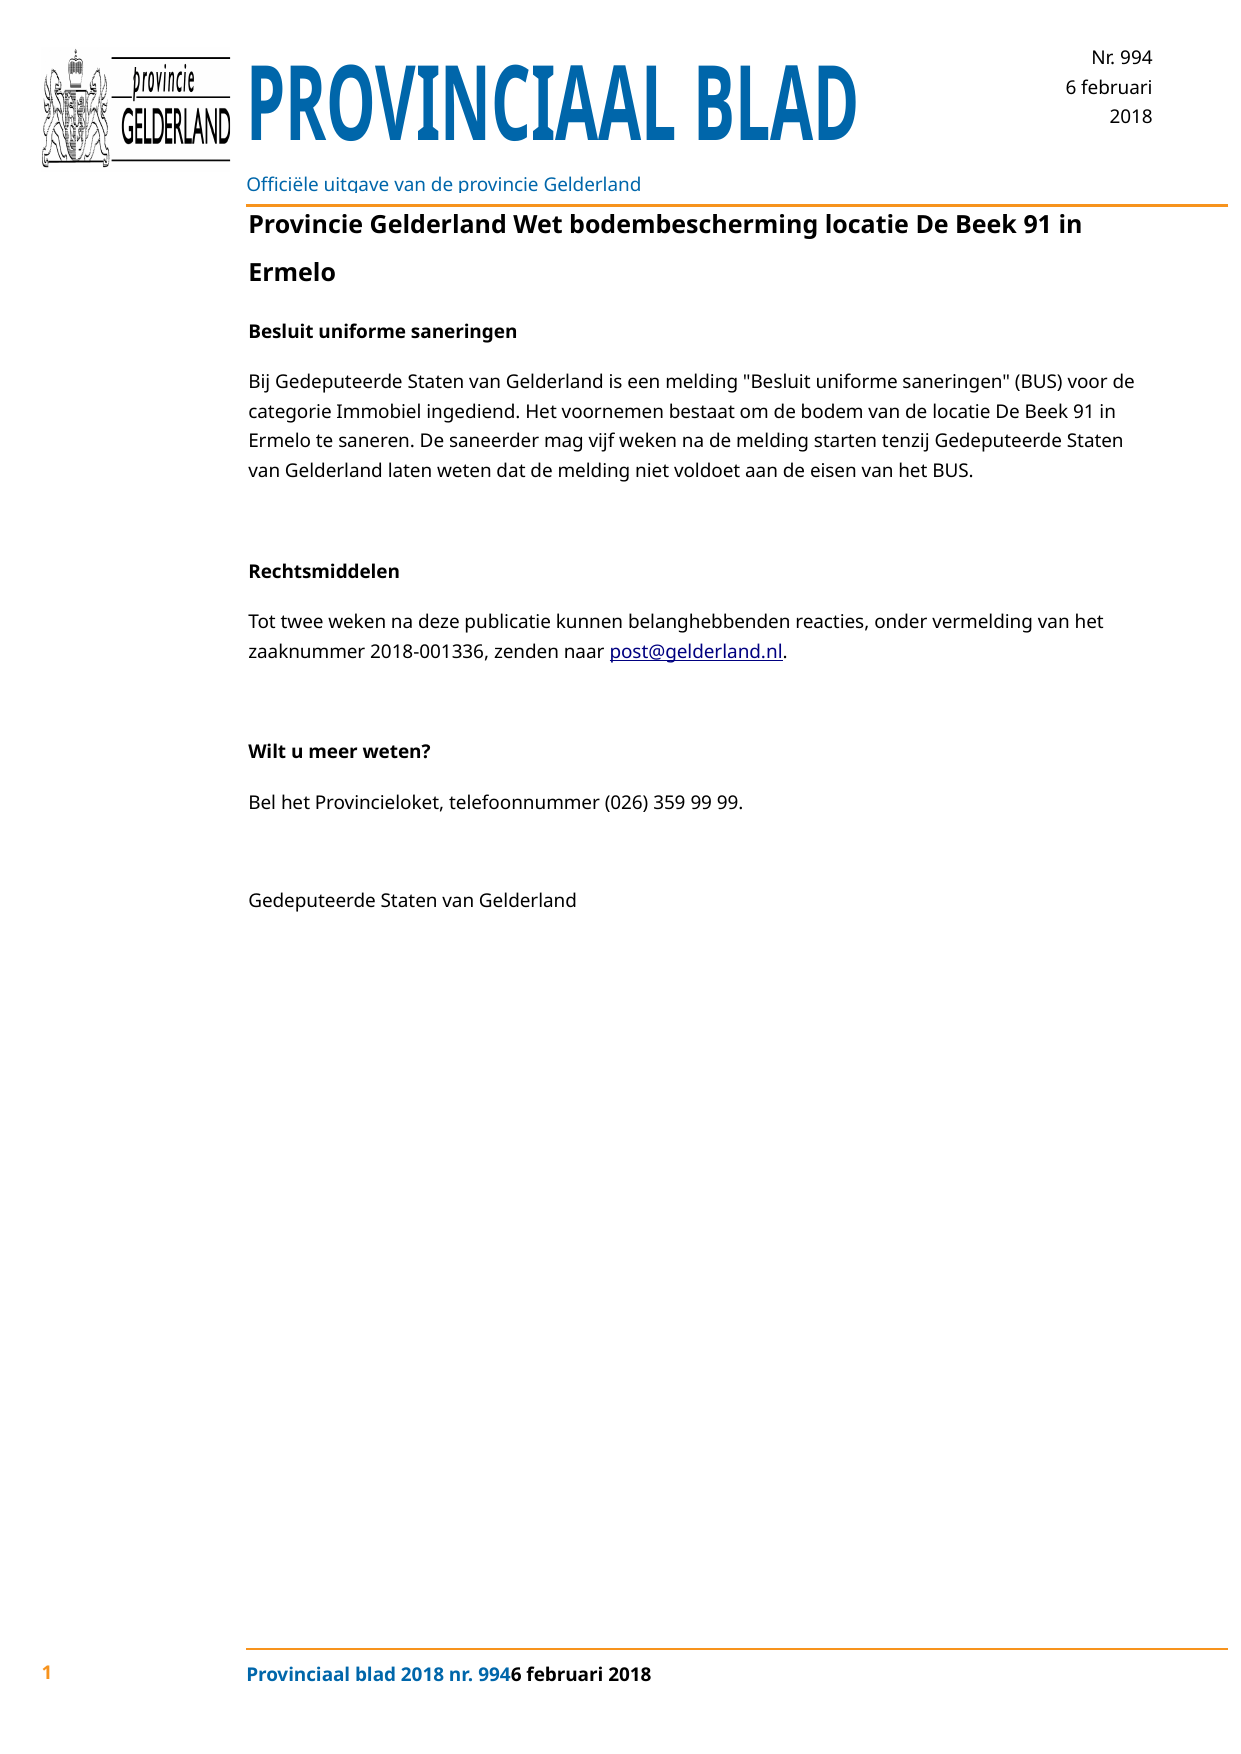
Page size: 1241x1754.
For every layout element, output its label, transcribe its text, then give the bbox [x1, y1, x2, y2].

text Tot twee weken na deze publicatie kunnen belanghebbenden reacties, onder vermelding van het zaaknummer 2018-001336, zenden naar post@gelderland.nl. [248, 608, 1152, 664]
text Wilt u meer weten? [248, 739, 1152, 764]
text Rechtsmiddelen [248, 558, 1152, 584]
text Provincie Gelderland Wet bodembescherming locatie De Beek 91 in Ermelo [248, 207, 1152, 288]
text Bel het Provincieloket, telefoonnummer (026) 359 99 99. [248, 789, 1152, 815]
text Bij Gedeputeerde Staten van Gelderland is een melding "Besluit uniforme saneringen" (BUS) voor de categorie Immobiel ingediend. Het voornemen bestaat om de bodem van de locatie De Beek 91 in Ermelo te saneren. De saneerder mag vijf weken na de melding starten tenzij Gedeputeerde Staten van Gelderland laten weten dat de melding niet voldoet aan de eisen van het BUS. [248, 368, 1152, 483]
picture [41, 47, 231, 172]
text Besluit uniforme saneringen [248, 318, 1152, 344]
text Gedeputeerde Staten van Gelderland [248, 887, 1152, 913]
